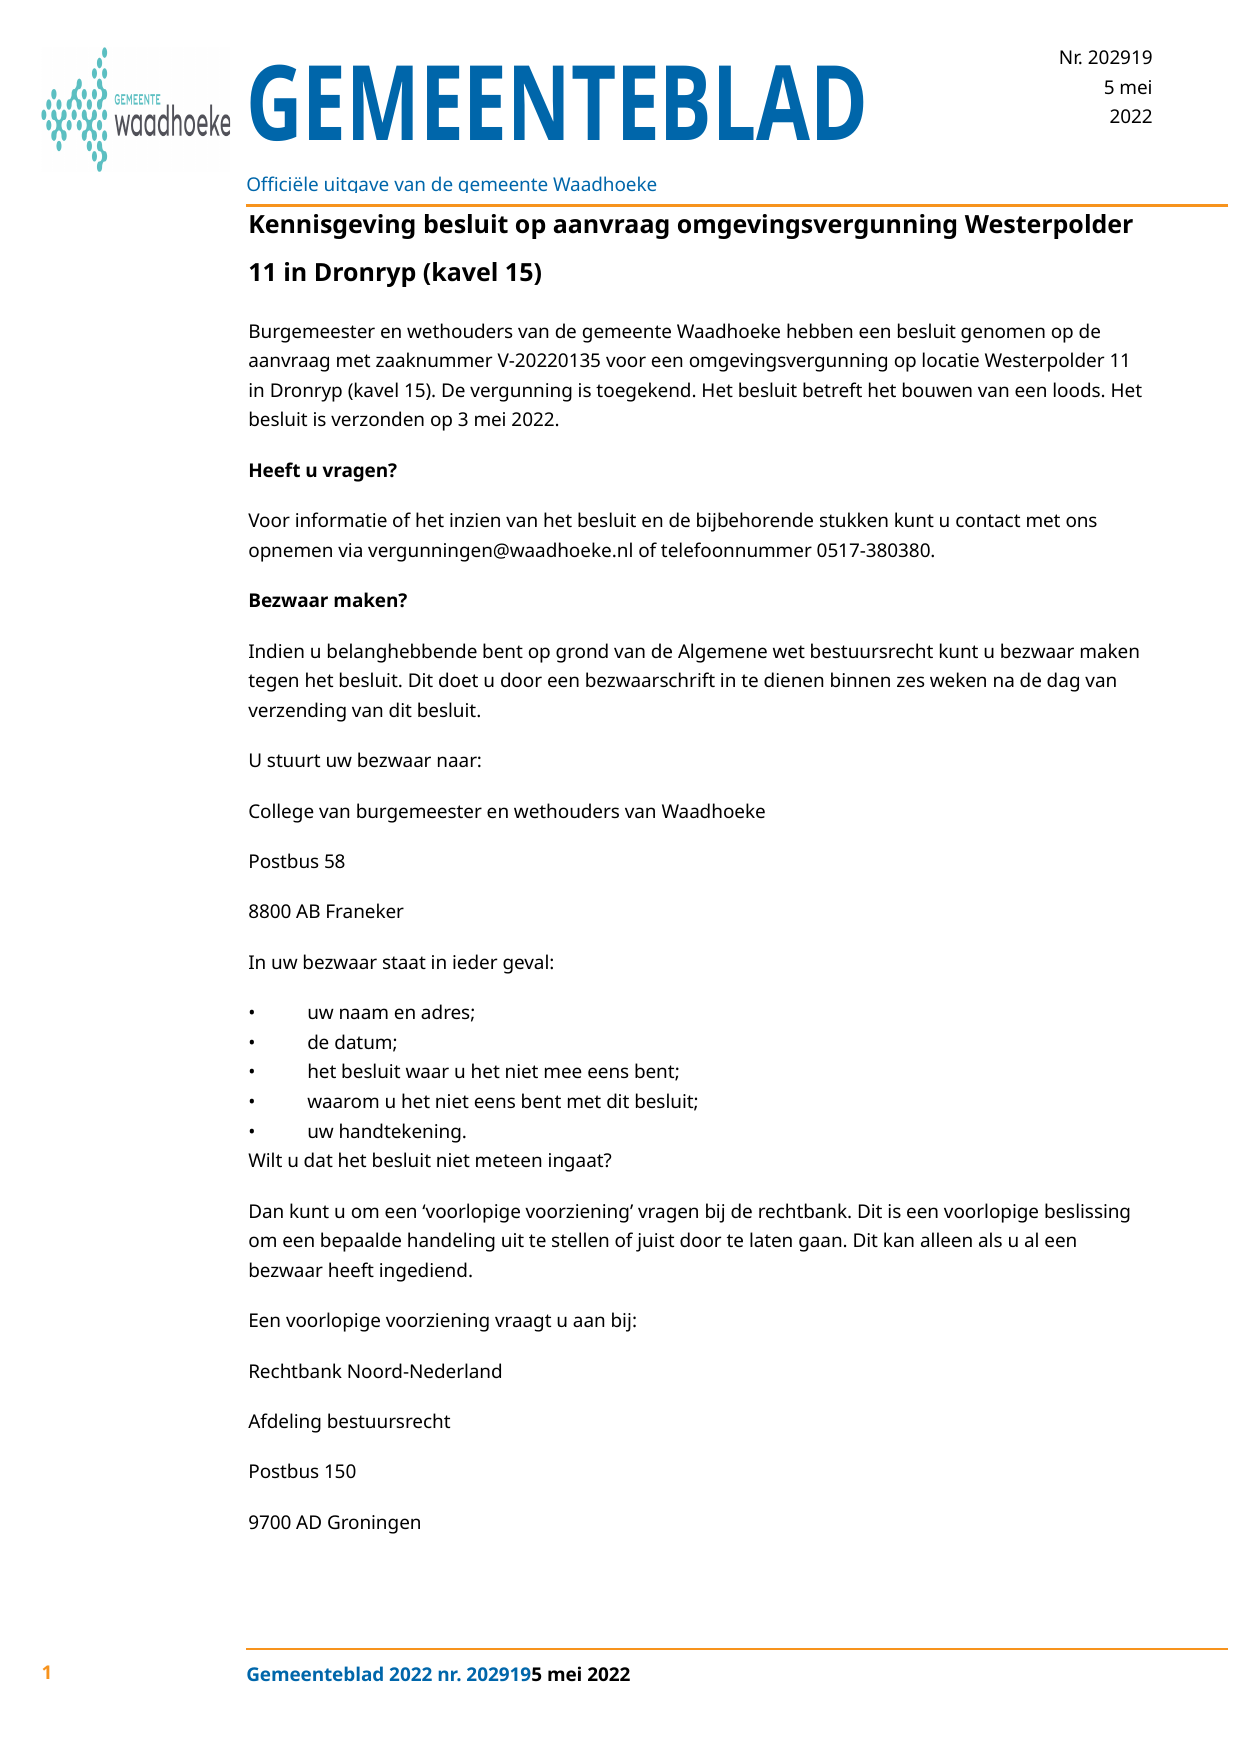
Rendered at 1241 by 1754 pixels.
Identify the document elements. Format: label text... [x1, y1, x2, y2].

list de datum; [248, 1029, 1152, 1055]
text 8800 AB Franeker [248, 899, 1152, 924]
text Postbus 150 [248, 1459, 1152, 1484]
text Wilt u dat het besluit niet meteen ingaat? [248, 1147, 1152, 1173]
text Burgemeester en wethouders van de gemeente Waadhoeke hebben een besluit genomen op de aanvraag met zaaknummer V-20220135 voor een omgevingsvergunning op locatie Westerpolder 11 in Dronryp (kavel 15). De vergunning is toegekend. Het besluit betreft het bouwen van een loods. Het besluit is verzonden op 3 mei 2022. [248, 318, 1152, 432]
picture [41, 47, 231, 172]
text Dan kunt u om een ‘voorlopige voorziening’ vragen bij de rechtbank. Dit is een voorlopige beslissing om een bepaalde handeling uit te stellen of juist door te laten gaan. Dit kan alleen als u al een bezwaar heeft ingediend. [248, 1198, 1152, 1283]
list waarom u het niet eens bent met dit besluit; [248, 1088, 1152, 1114]
text Indien u belanghebbende bent op grond van de Algemene wet bestuursrecht kunt u bezwaar maken tegen het besluit. Dit doet u door een bezwaarschrift in te dienen binnen zes weken na de dag van verzending van dit besluit. [248, 638, 1152, 723]
list het besluit waar u het niet mee eens bent; [248, 1059, 1152, 1084]
text Een voorlopige voorziening vraagt u aan bij: [248, 1307, 1152, 1333]
text Bezwaar maken? [248, 587, 1152, 613]
text Heeft u vragen? [248, 457, 1152, 483]
text Afdeling bestuursrecht [248, 1408, 1152, 1434]
text Postbus 58 [248, 848, 1152, 874]
text Rechtbank Noord-Nederland [248, 1358, 1152, 1384]
text College van burgemeester en wethouders van Waadhoeke [248, 798, 1152, 824]
text Kennisgeving besluit op aanvraag omgevingsvergunning Westerpolder 11 in Dronryp (kavel 15) [248, 207, 1152, 288]
list uw naam en adres; [248, 999, 1152, 1025]
text Voor informatie of het inzien van het besluit en de bijbehorende stukken kunt u contact met ons opnemen via vergunningen@waadhoeke.nl of telefoonnummer 0517-380380. [248, 507, 1152, 563]
text U stuurt uw bezwaar naar: [248, 747, 1152, 773]
text In uw bezwaar staat in ieder geval: [248, 949, 1152, 975]
list uw handtekening. [248, 1118, 1152, 1144]
text 9700 AD Groningen [248, 1509, 1152, 1535]
